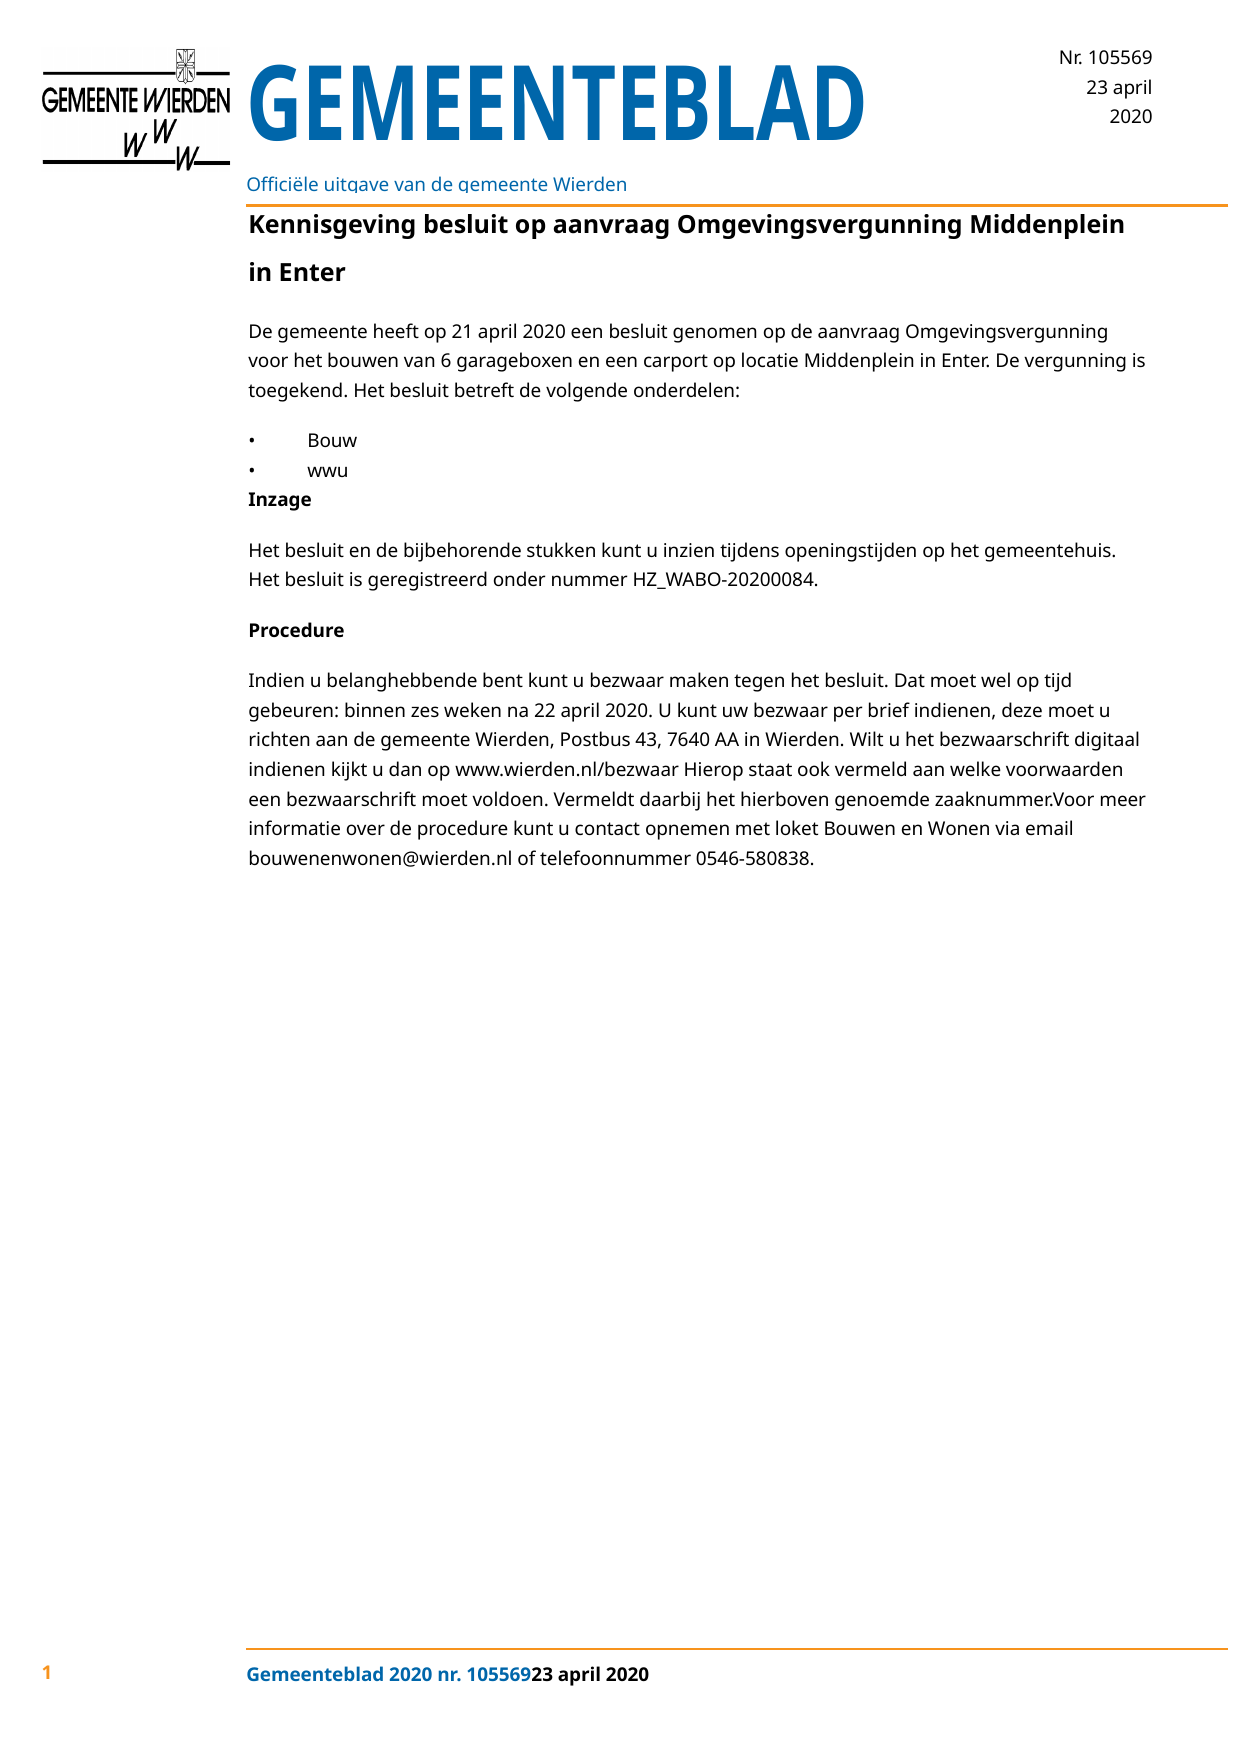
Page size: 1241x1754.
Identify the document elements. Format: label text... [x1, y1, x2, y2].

text Het besluit en de bijbehorende stukken kunt u inzien tijdens openingstijden op het gemeentehuis. Het besluit is geregistreerd onder nummer HZ_WABO-20200084. [248, 537, 1152, 592]
text Kennisgeving besluit op aanvraag Omgevingsvergunning Middenplein in Enter [248, 207, 1152, 288]
text De gemeente heeft op 21 april 2020 een besluit genomen op de aanvraag Omgevingsvergunning voor het bouwen van 6 garageboxen en een carport op locatie Middenplein in Enter. De vergunning is toegekend. Het besluit betreft de volgende onderdelen: [248, 318, 1152, 403]
list Bouw [248, 427, 1152, 453]
text Procedure [248, 617, 1152, 643]
text Inzage [248, 487, 1152, 512]
list wwu [248, 457, 1152, 483]
picture [41, 47, 231, 172]
text Indien u belanghebbende bent kunt u bezwaar maken tegen het besluit. Dat moet wel op tijd gebeuren: binnen zes weken na 22 april 2020. U kunt uw bezwaar per brief indienen, deze moet u richten aan de gemeente Wierden, Postbus 43, 7640 AA in Wierden. Wilt u het bezwaarschrift digitaal indienen kijkt u dan op www.wierden.nl/bezwaar Hierop staat ook vermeld aan welke voorwaarden een bezwaarschrift moet voldoen. Vermeldt daarbij het hierboven genoemde zaaknummer.Voor meer informatie over de procedure kunt u contact opnemen met loket Bouwen en Wonen via email bouwenenwonen@wierden.nl of telefoonnummer 0546-580838. [248, 667, 1152, 871]
